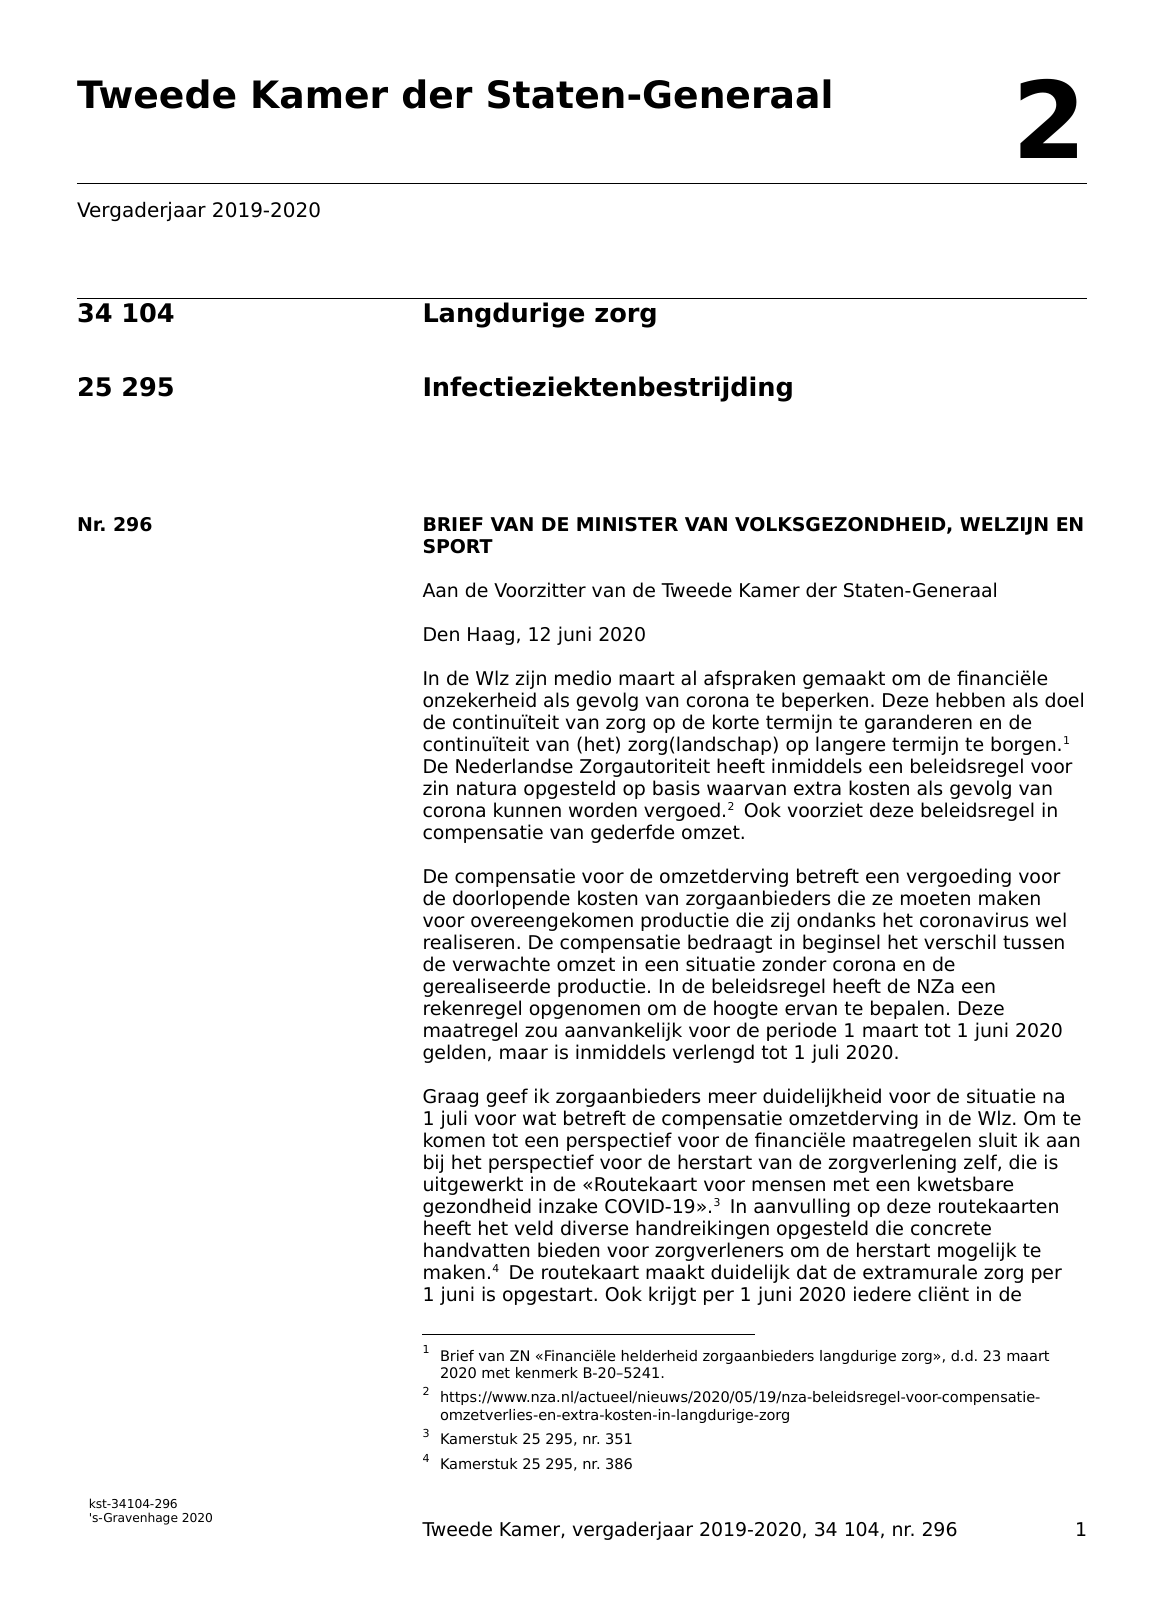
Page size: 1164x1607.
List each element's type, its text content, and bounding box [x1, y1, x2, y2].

text Aan de Voorzitter van de Tweede Kamer der Staten-Generaal [422, 580, 1087, 602]
subtitle 34 104 Langdurige zorg [77, 299, 1087, 329]
text Kamerstuk 25 295, nr. 351 [422, 1427, 1087, 1449]
text Kamerstuk 25 295, nr. 386 [422, 1452, 1087, 1474]
subtitle 25 295 Infectieziektenbestrijding [77, 373, 1087, 403]
subtitle Nr. 296 BRIEF VAN DE MINISTER VAN VOLKSGEZONDHEID, WELZIJN EN SPORT [77, 514, 1087, 558]
text 's-Gravenhage 2020 [88, 1511, 323, 1525]
text In de Wlz zijn medio maart al afspraken gemaakt om de financiële onzekerheid als gevolg van corona te beperken. Deze hebben als doel de continuïteit van zorg op de korte termijn te garanderen en de continuïteit van (het) zorg(landschap) op langere termijn te borgen. De Nederlandse Zorgautoriteit heeft inmiddels een beleidsregel voor zin natura opgesteld op basis waarvan extra kosten als gevolg van corona kunnen worden vergoed. Ook voorziet deze beleidsregel in compensatie van gederfde omzet. [422, 668, 1087, 844]
text https://www.nza.nl/actueel/nieuws/2020/05/19/nza-beleidsregel-voor-compensatie-omzetverlies-en-extra-kosten-in-langdurige-zorg [422, 1385, 1087, 1424]
table_header 2 [886, 59, 1087, 183]
table_header Tweede Kamer der Staten-Generaal [77, 59, 886, 183]
text Graag geef ik zorgaanbieders meer duidelijkheid voor de situatie na 1 juli voor wat betreft de compensatie omzetderving in de Wlz. Om te komen tot een perspectief voor de financiële maatregelen sluit ik aan bij het perspectief voor de herstart van de zorgverlening zelf, die is uitgewerkt in de «Routekaart voor mensen met een kwetsbare gezondheid inzake COVID-19». In aanvulling op deze routekaarten heeft het veld diverse handreikingen opgesteld die concrete handvatten bieden voor zorgverleners om de herstart mogelijk te maken. De routekaart maakt duidelijk dat de extramurale zorg per 1 juni is opgestart. Ook krijgt per 1 juni 2020 iedere cliënt in de [422, 1086, 1087, 1306]
text De compensatie voor de omzetderving betreft een vergoeding voor de doorlopende kosten van zorgaanbieders die ze moeten maken voor overeengekomen productie die zij ondanks het coronavirus wel realiseren. De compensatie bedraagt in beginsel het verschil tussen de verwachte omzet in een situatie zonder corona en de gerealiseerde productie. In de beleidsregel heeft de NZa een rekenregel opgenomen om de hoogte ervan te bepalen. Deze maatregel zou aanvankelijk voor de periode 1 maart tot 1 juni 2020 gelden, maar is inmiddels verlengd tot 1 juli 2020. [422, 866, 1087, 1064]
table_cell Vergaderjaar 2019-2020 [77, 184, 1087, 298]
text kst-34104-296 [88, 1497, 323, 1511]
text Brief van ZN «Financiële helderheid zorgaanbieders langdurige zorg», d.d. 23 maart 2020 met kenmerk B-20–5241. [422, 1343, 1087, 1382]
text Den Haag, 12 juni 2020 [422, 624, 1087, 646]
